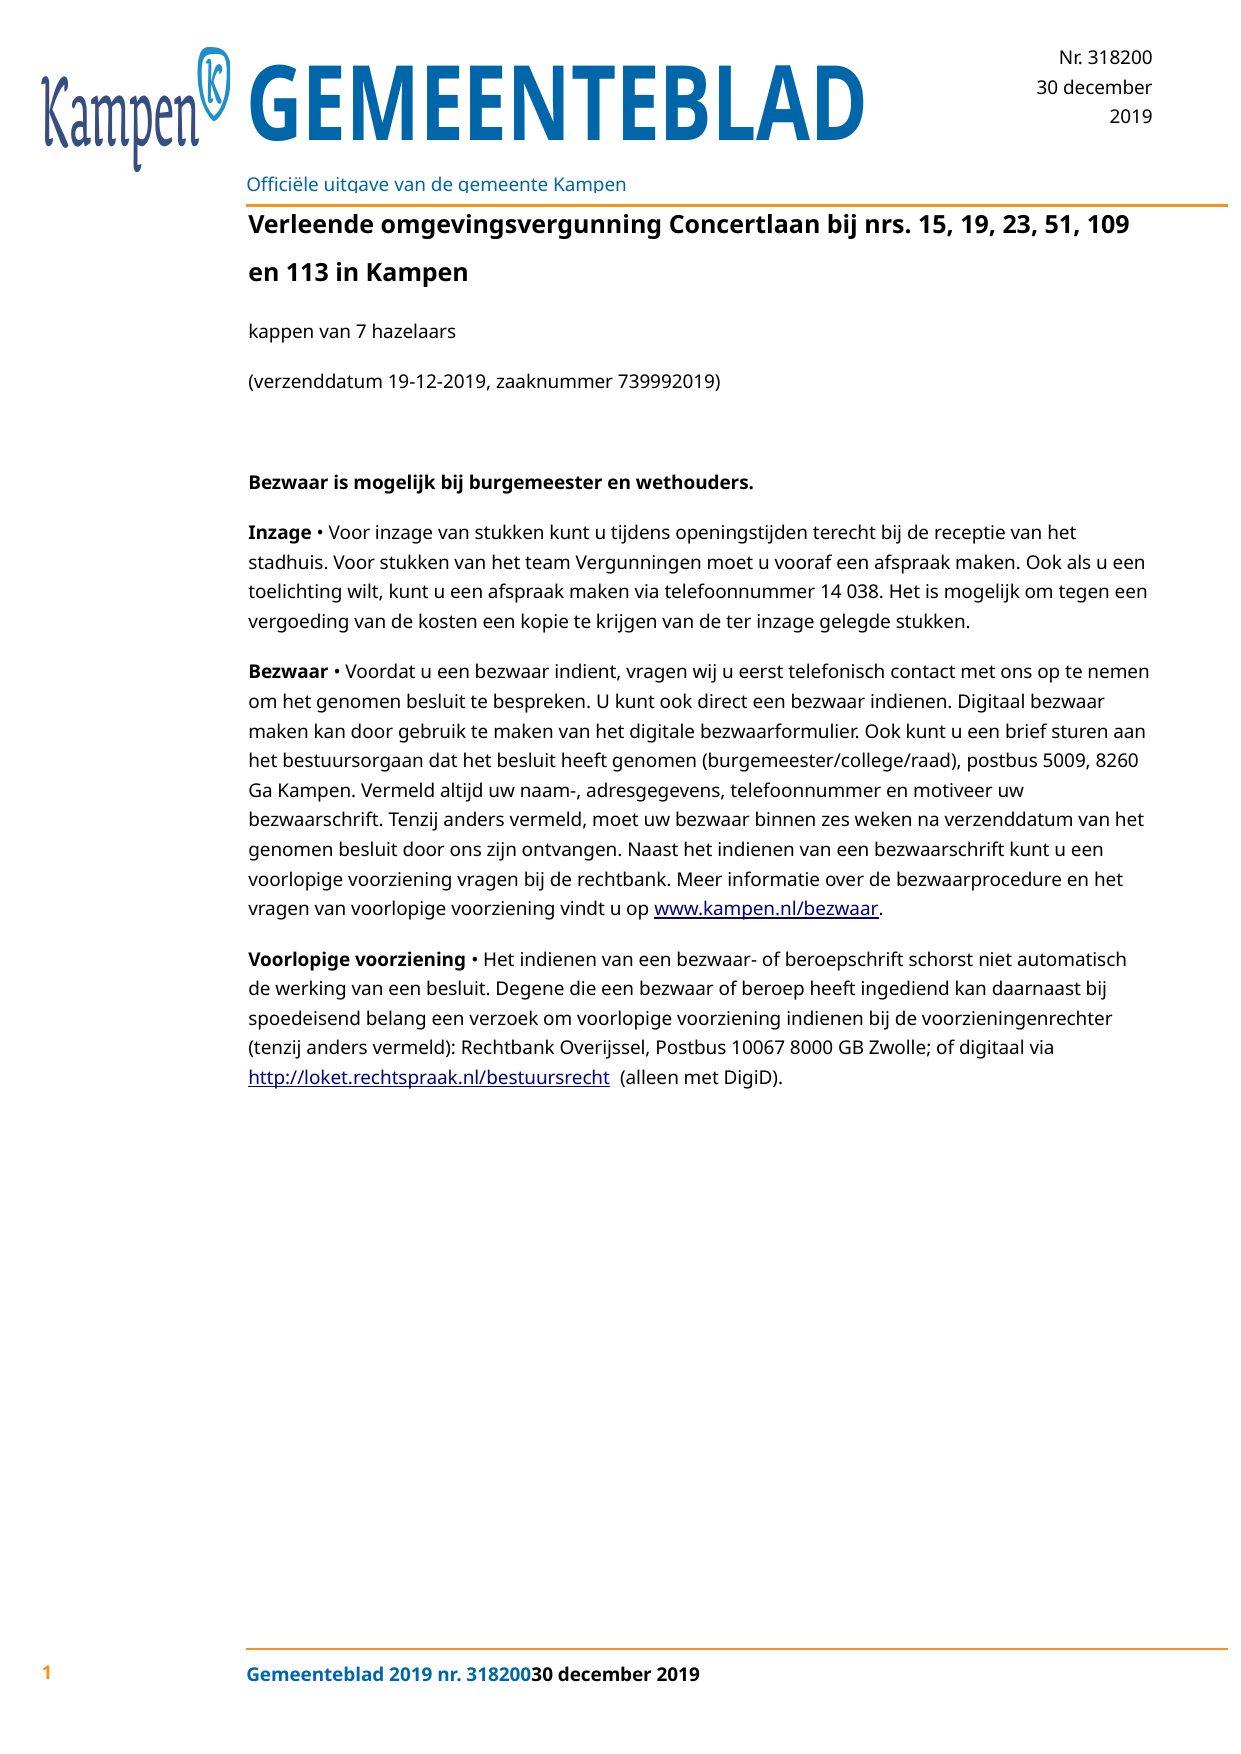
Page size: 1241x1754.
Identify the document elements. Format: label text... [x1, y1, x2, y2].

text Verleende omgevingsvergunning Concertlaan bij nrs. 15, 19, 23, 51, 109 en 113 in Kampen [248, 207, 1152, 288]
picture [41, 47, 231, 172]
text Inzage • Voor inzage van stukken kunt u tijdens openingstijden terecht bij de receptie van het stadhuis. Voor stukken van het team Vergunningen moet u vooraf een afspraak maken. Ook als u een toelichting wilt, kunt u een afspraak maken via telefoonnummer 14 038. Het is mogelijk om tegen een vergoeding van de kosten een kopie te krijgen van de ter inzage gelegde stukken. [248, 519, 1152, 634]
text Bezwaar • Voordat u een bezwaar indient, vragen wij u eerst telefonisch contact met ons op te nemen om het genomen besluit te bespreken. U kunt ook direct een bezwaar indienen. Digitaal bezwaar maken kan door gebruik te maken van het digitale bezwaarformulier. Ook kunt u een brief sturen aan het bestuursorgaan dat het besluit heeft genomen (burgemeester/college/raad), postbus 5009, 8260 Ga Kampen. Vermeld altijd uw naam-, adresgegevens, telefoonnummer en motiveer uw bezwaarschrift. Tenzij anders vermeld, moet uw bezwaar binnen zes weken na verzenddatum van het genomen besluit door ons zijn ontvangen. Naast het indienen van een bezwaarschrift kunt u een voorlopige voorziening vragen bij de rechtbank. Meer informatie over de bezwaarprocedure en het vragen van voorlopige voorziening vindt u op www.kampen.nl/bezwaar. [248, 659, 1152, 921]
text Voorlopige voorziening • Het indienen van een bezwaar- of beroepschrift schorst niet automatisch de werking van een besluit. Degene die een bezwaar of beroep heeft ingediend kan daarnaast bij spoedeisend belang een verzoek om voorlopige voorziening indienen bij de voorzieningenrechter (tenzij anders vermeld): Rechtbank Overijssel, Postbus 10067 8000 GB Zwolle; of digitaal via http://loket.rechtspraak.nl/bestuursrecht (alleen met DigiD). [248, 946, 1152, 1090]
text kappen van 7 hazelaars [248, 318, 1152, 344]
text (verzenddatum 19-12-2019, zaaknummer 739992019) [248, 368, 1152, 394]
text Bezwaar is mogelijk bij burgemeester en wethouders. [248, 469, 1152, 495]
